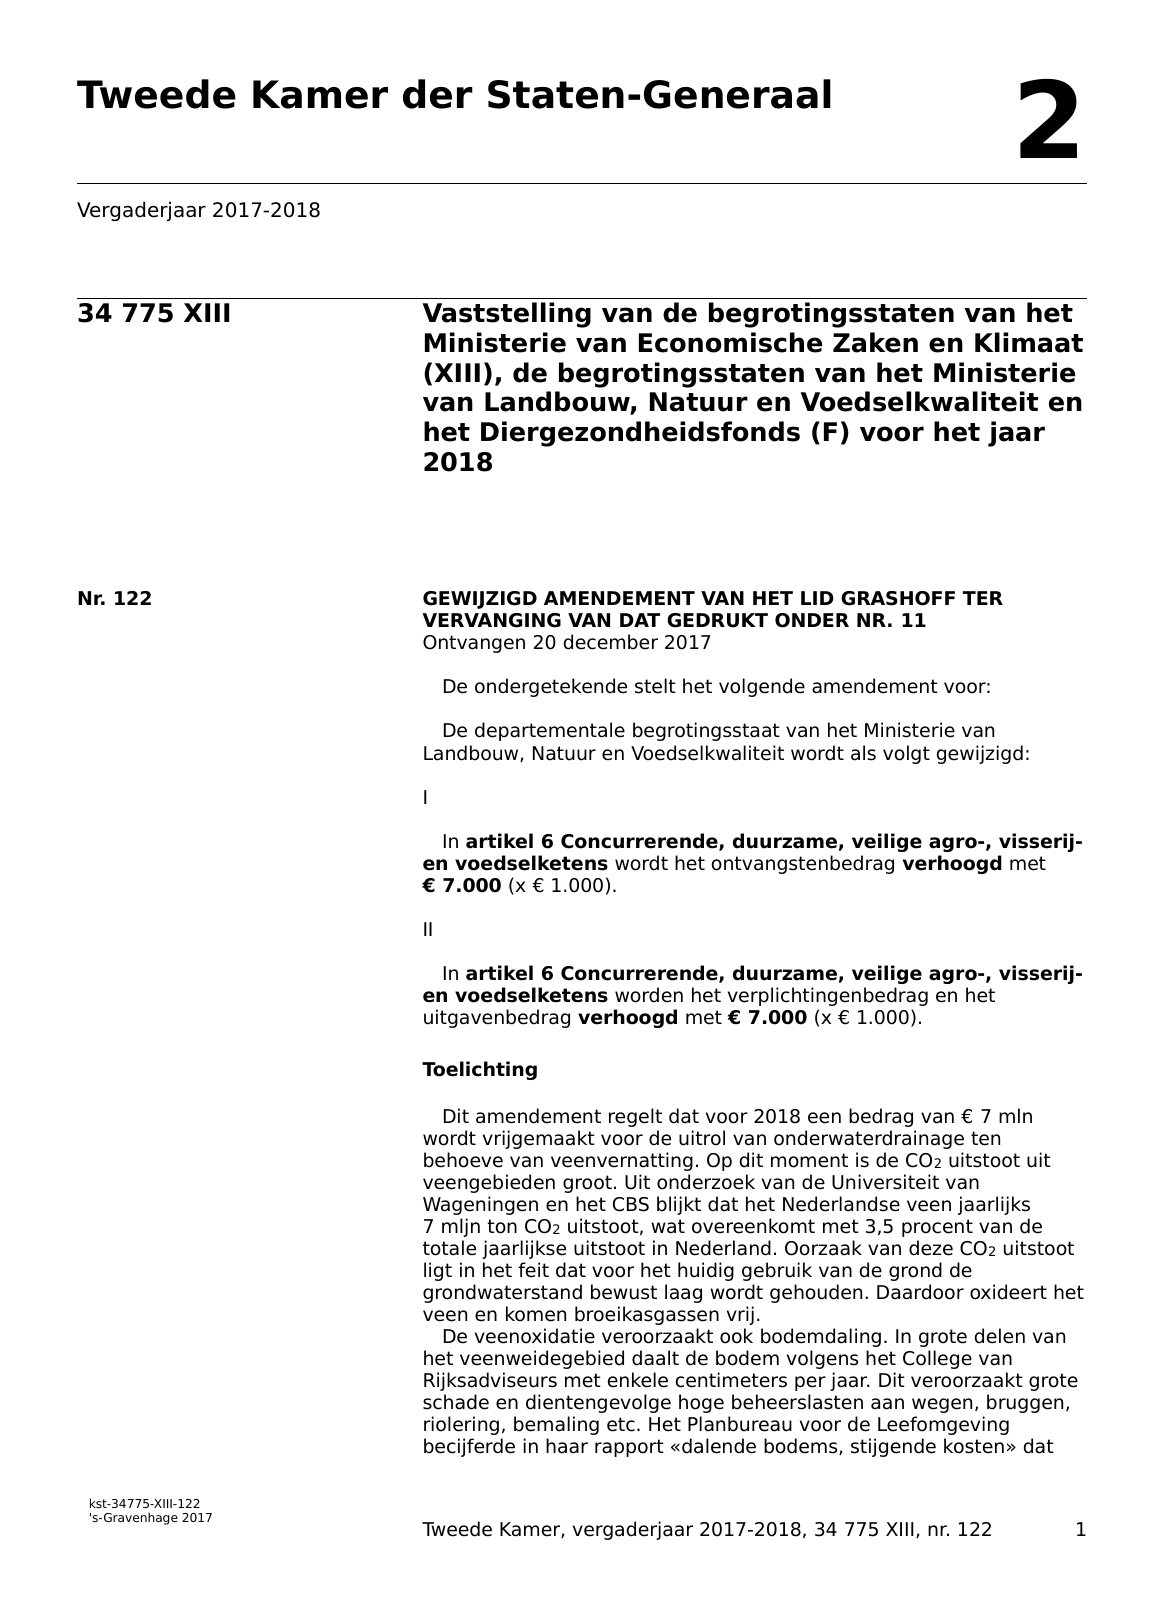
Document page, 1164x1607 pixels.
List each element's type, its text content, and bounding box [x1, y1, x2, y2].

text Ontvangen 20 december 2017 [422, 632, 1087, 654]
subtitle Toelichting [422, 1059, 1087, 1081]
text 's-Gravenhage 2017 [88, 1511, 323, 1525]
text I [422, 787, 1087, 808]
text De departementale begrotingsstaat van het Ministerie van Landbouw, Natuur en Voedselkwaliteit wordt als volgt gewijzigd: [422, 720, 1087, 764]
table_header Tweede Kamer der Staten-Generaal [77, 59, 886, 183]
text De veenoxidatie veroorzaakt ook bodemdaling. In grote delen van het veenweidegebied daalt de bodem volgens het College van Rijksadviseurs met enkele centimeters per jaar. Dit veroorzaakt grote schade en dientengevolge hoge beheerslasten aan wegen, bruggen, riolering, bemaling etc. Het Planbureau voor de Leefomgeving becijferde in haar rapport «dalende bodems, stijgende kosten» dat [422, 1326, 1087, 1458]
subtitle 34 775 XIII Vaststelling van de begrotingsstaten van het Ministerie van Economische Zaken en Klimaat (XIII), de begrotingsstaten van het Ministerie van Landbouw, Natuur en Voedselkwaliteit en het Diergezondheidsfonds (F) voor het jaar 2018 [77, 299, 1087, 477]
text Dit amendement regelt dat voor 2018 een bedrag van € 7 mln wordt vrijgemaakt voor de uitrol van onderwaterdrainage ten behoeve van veenvernatting. Op dit moment is de CO2 uitstoot uit veengebieden groot. Uit onderzoek van de Universiteit van Wageningen en het CBS blijkt dat het Nederlandse veen jaarlijks 7 mljn ton CO2 uitstoot, wat overeenkomt met 3,5 procent van de totale jaarlijkse uitstoot in Nederland. Oorzaak van deze CO2 uitstoot ligt in het feit dat voor het huidig gebruik van de grond de grondwaterstand bewust laag wordt gehouden. Daardoor oxideert het veen en komen broeikasgassen vrij. [422, 1106, 1087, 1326]
text In artikel 6 Concurrerende, duurzame, veilige agro-, visserij- en voedselketens worden het verplichtingenbedrag en het uitgavenbedrag verhoogd met € 7.000 (x € 1.000). [422, 963, 1087, 1029]
text De ondergetekende stelt het volgende amendement voor: [422, 676, 1087, 698]
text In artikel 6 Concurrerende, duurzame, veilige agro-, visserij- en voedselketens wordt het ontvangstenbedrag verhoogd met € 7.000 (x € 1.000). [422, 831, 1087, 897]
subtitle Nr. 122 GEWIJZIGD AMENDEMENT VAN HET LID GRASHOFF TER VERVANGING VAN DAT GEDRUKT ONDER NR. 11 [77, 588, 1087, 632]
text II [422, 919, 1087, 941]
table_header 2 [886, 59, 1087, 183]
table_cell Vergaderjaar 2017-2018 [77, 184, 1087, 298]
text kst-34775-XIII-122 [88, 1497, 323, 1511]
